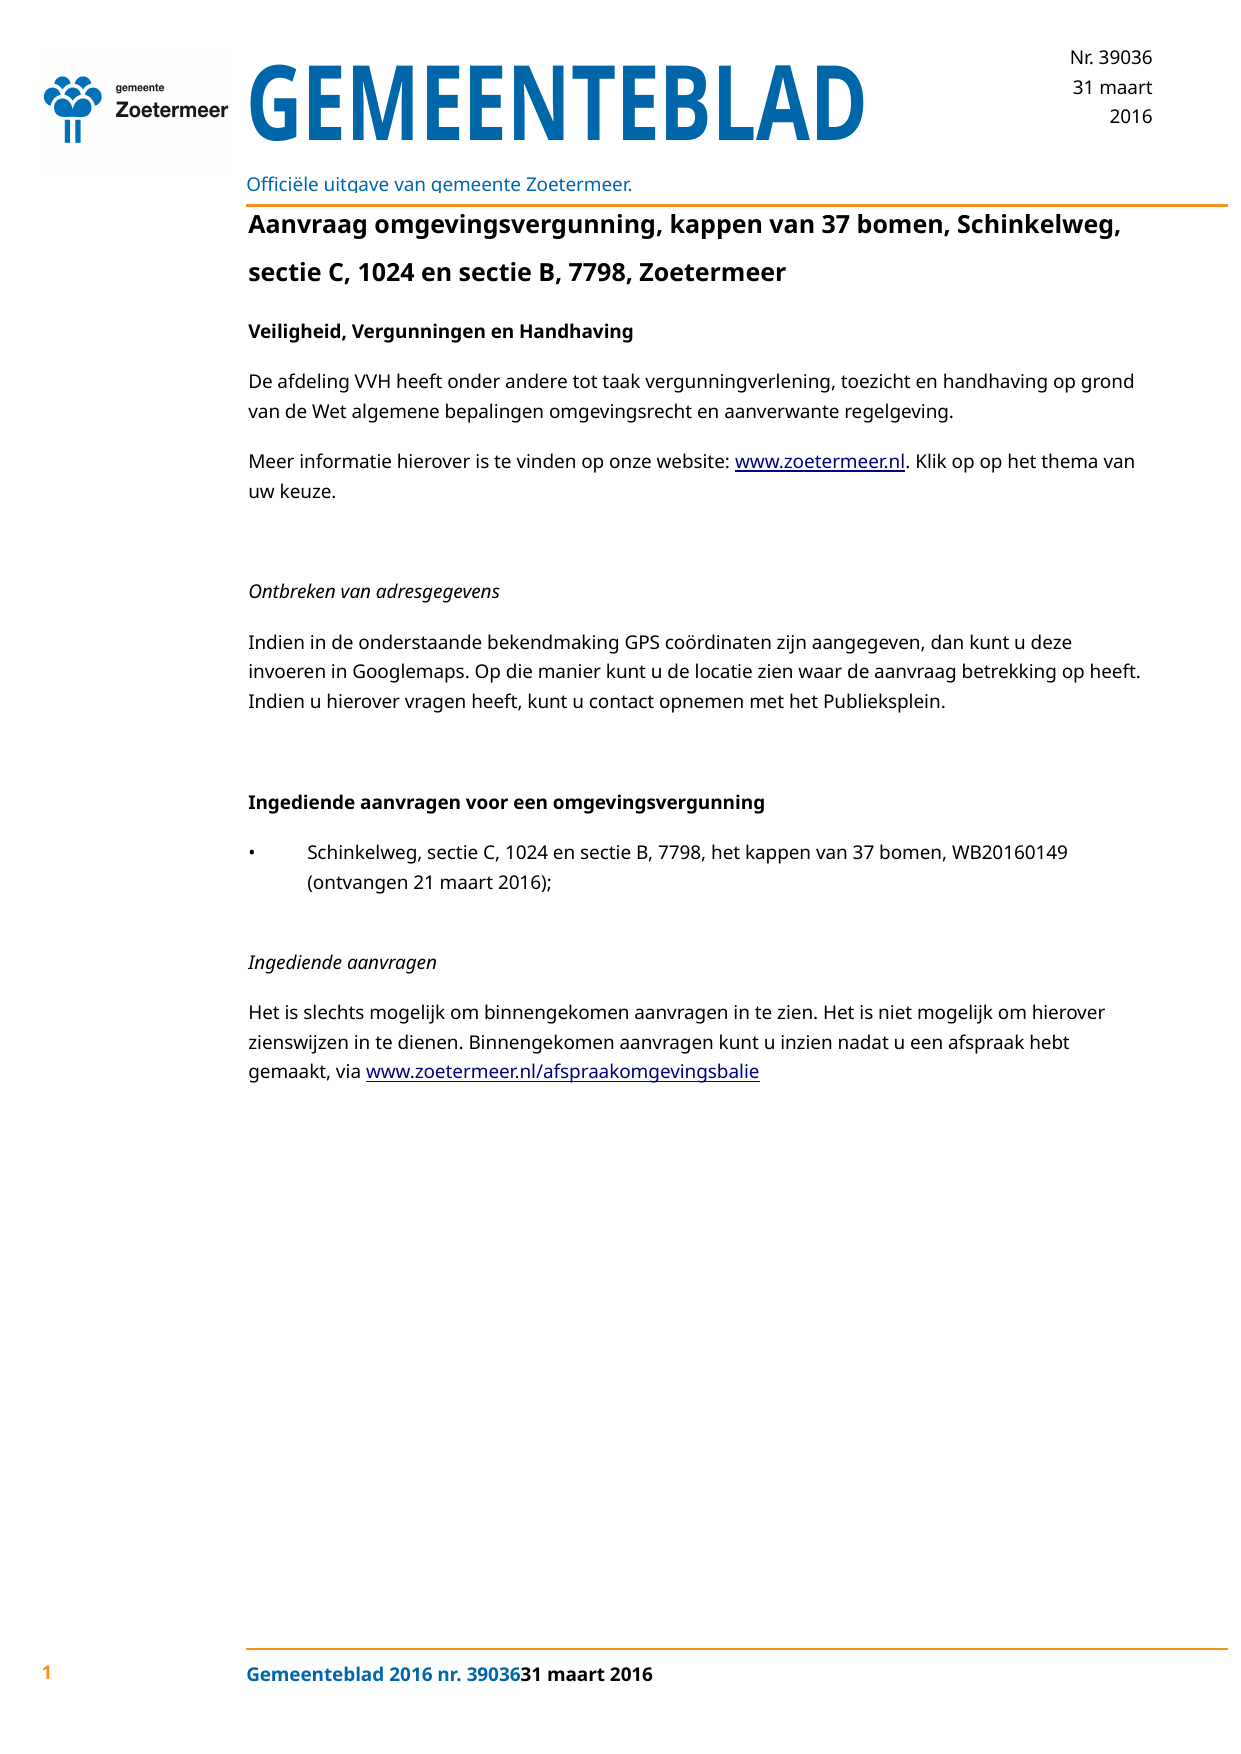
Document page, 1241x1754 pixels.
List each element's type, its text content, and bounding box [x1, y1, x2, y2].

text Veiligheid, Vergunningen en Handhaving [248, 318, 1152, 344]
text Ontbreken van adresgegevens [248, 579, 1152, 604]
text Ingediende aanvragen [248, 949, 1152, 975]
picture [41, 47, 231, 172]
text Ingediende aanvragen voor een omgevingsvergunning [248, 789, 1152, 815]
text Indien in de onderstaande bekendmaking GPS coördinaten zijn aangegeven, dan kunt u deze invoeren in Googlemaps. Op die manier kunt u de locatie zien waar de aanvraag betrekking op heeft. Indien u hierover vragen heeft, kunt u contact opnemen met het Publieksplein. [248, 629, 1152, 714]
text Aanvraag omgevingsvergunning, kappen van 37 bomen, Schinkelweg, sectie C, 1024 en sectie B, 7798, Zoetermeer [248, 207, 1152, 288]
text Meer informatie hierover is te vinden op onze website: www.zoetermeer.nl. Klik op op het thema van uw keuze. [248, 448, 1152, 504]
list Schinkelweg, sectie C, 1024 en sectie B, 7798, het kappen van 37 bomen, WB20160149 (ontvangen 21 maart 2016); [248, 839, 1152, 895]
text De afdeling VVH heeft onder andere tot taak vergunningverlening, toezicht en handhaving op grond van de Wet algemene bepalingen omgevingsrecht en aanverwante regelgeving. [248, 368, 1152, 424]
text Het is slechts mogelijk om binnengekomen aanvragen in te zien. Het is niet mogelijk om hierover zienswijzen in te dienen. Binnengekomen aanvragen kunt u inzien nadat u een afspraak hebt gemaakt, via www.zoetermeer.nl/afspraakomgevingsbalie [248, 999, 1152, 1084]
